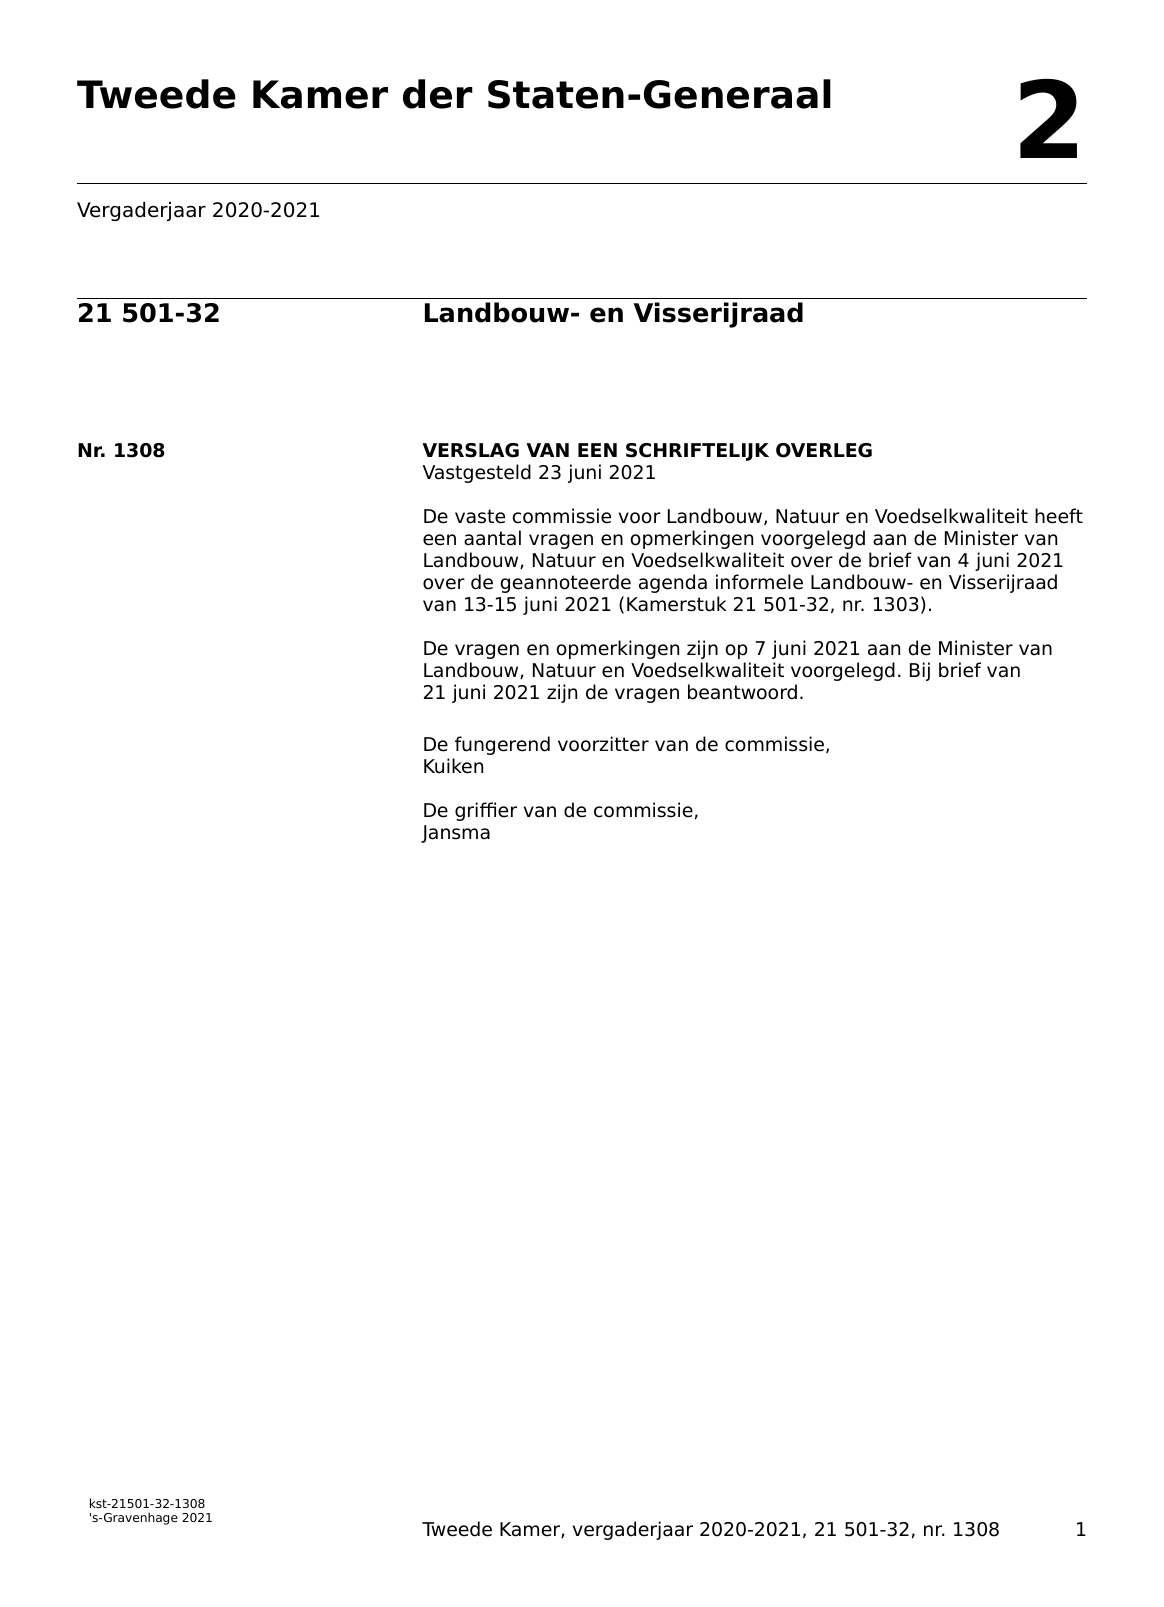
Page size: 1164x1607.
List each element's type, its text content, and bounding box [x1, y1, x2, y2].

text De fungerend voorzitter van de commissie, Kuiken [422, 734, 1087, 778]
text De vaste commissie voor Landbouw, Natuur en Voedselkwaliteit heeft een aantal vragen en opmerkingen voorgelegd aan de Minister van Landbouw, Natuur en Voedselkwaliteit over de brief van 4 juni 2021 over de geannoteerde agenda informele Landbouw- en Visserijraad van 13-15 juni 2021 (Kamerstuk 21 501-32, nr. 1303). [422, 506, 1087, 616]
text De vragen en opmerkingen zijn op 7 juni 2021 aan de Minister van Landbouw, Natuur en Voedselkwaliteit voorgelegd. Bij brief van 21 juni 2021 zijn de vragen beantwoord. [422, 638, 1087, 704]
subtitle 21 501-32 Landbouw- en Visserijraad [77, 299, 1087, 329]
text 's-Gravenhage 2021 [88, 1511, 323, 1525]
text Vastgesteld 23 juni 2021 [422, 462, 1087, 484]
table_header 2 [886, 59, 1087, 183]
subtitle Nr. 1308 VERSLAG VAN EEN SCHRIFTELIJK OVERLEG [77, 440, 1087, 462]
table_cell Vergaderjaar 2020-2021 [77, 184, 1087, 298]
text kst-21501-32-1308 [88, 1497, 323, 1511]
text De griffier van de commissie, Jansma [422, 800, 1087, 844]
table_header Tweede Kamer der Staten-Generaal [77, 59, 886, 183]
